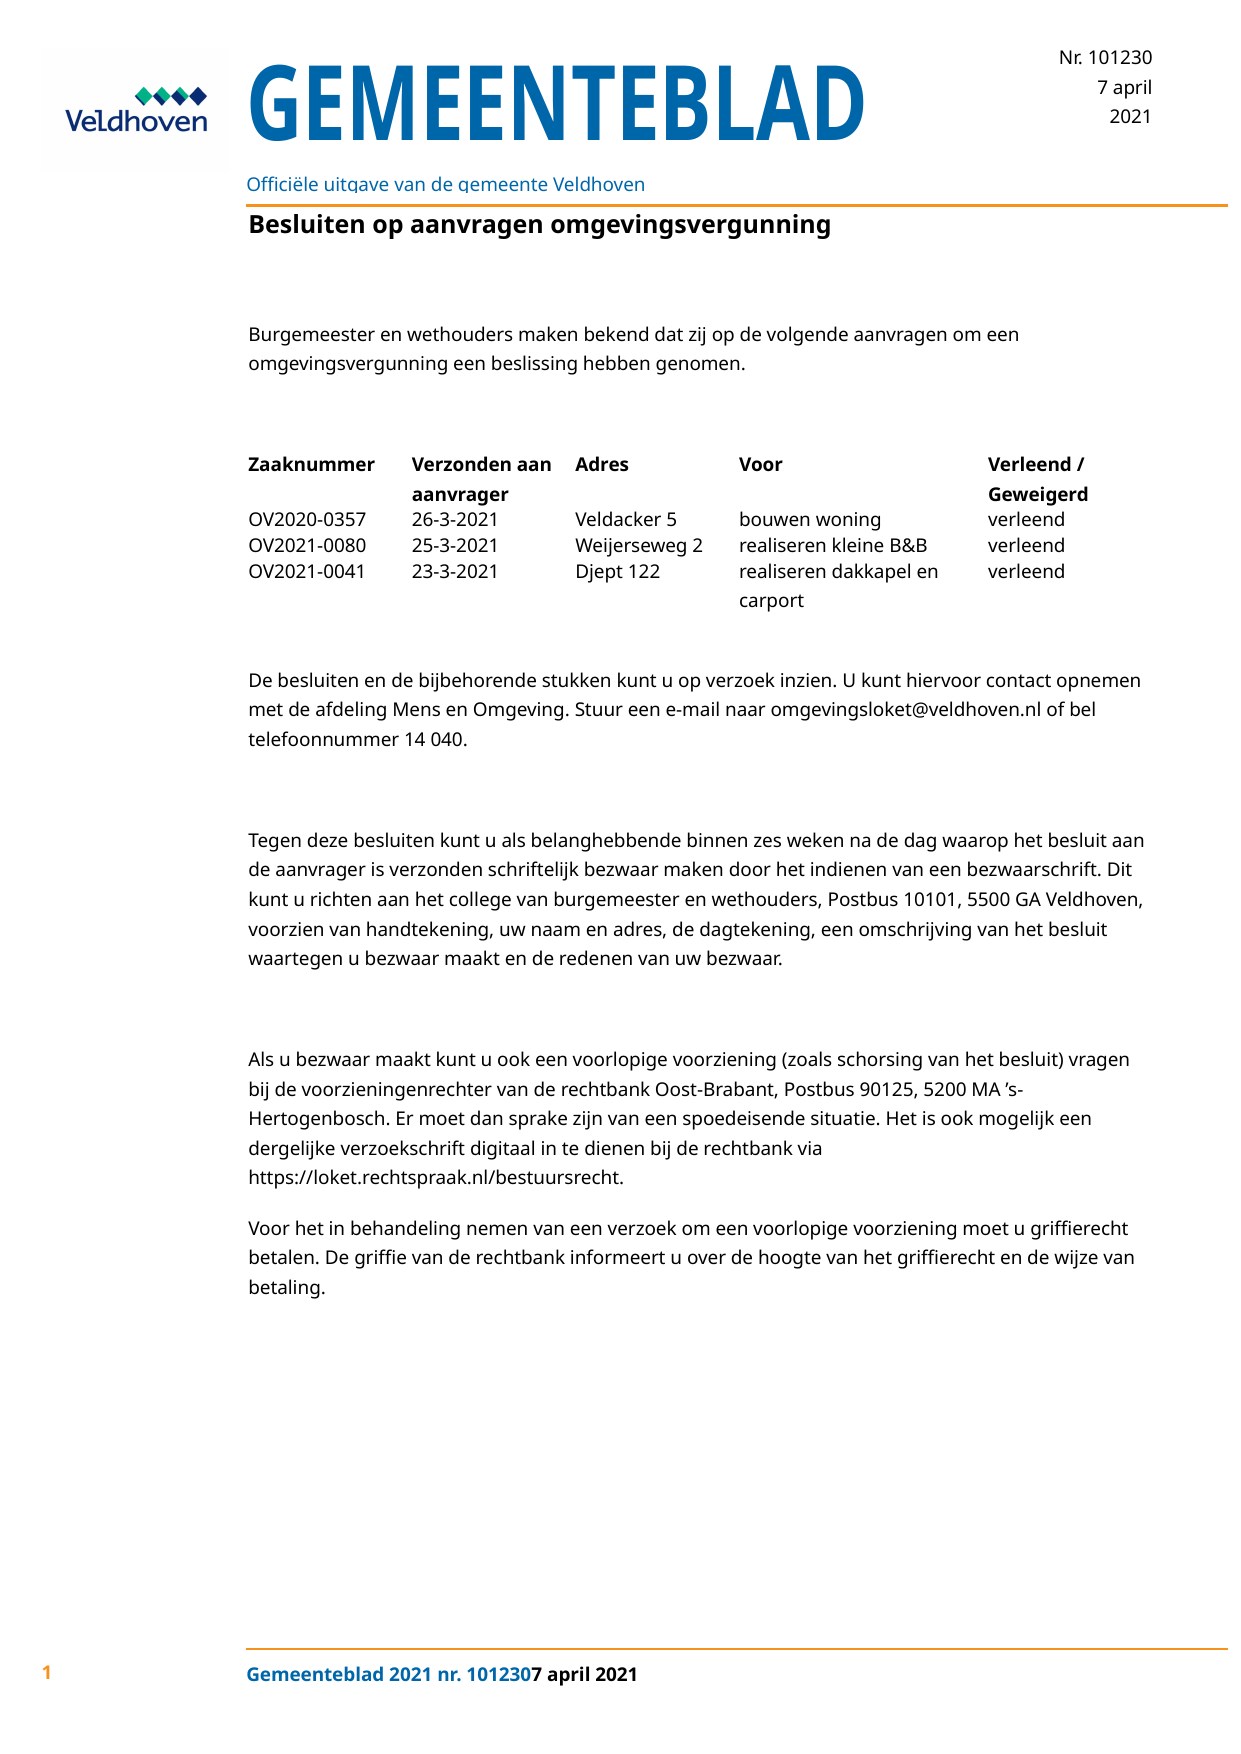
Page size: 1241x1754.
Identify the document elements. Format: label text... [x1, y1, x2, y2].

table_cell OV2021-0080 [248, 532, 412, 558]
table_header Verleend / Geweigerd [988, 451, 1152, 507]
table_cell Veldacker 5 [575, 507, 739, 532]
picture [41, 47, 231, 172]
table_header Voor [739, 451, 988, 507]
table_cell verleend [988, 558, 1152, 613]
table_header Adres [575, 451, 739, 507]
table_cell realiseren kleine B&B [739, 532, 988, 558]
table_cell Djept 122 [575, 558, 739, 613]
table_cell bouwen woning [739, 507, 988, 532]
table_cell OV2021-0041 [248, 558, 412, 613]
text Tegen deze besluiten kunt u als belanghebbende binnen zes weken na de dag waarop het besluit aan de aanvrager is verzonden schriftelijk bezwaar maken door het indienen van een bezwaarschrift. Dit kunt u richten aan het college van burgemeester en wethouders, Postbus 10101, 5500 GA Veldhoven, voorzien van handtekening, uw naam en adres, de dagtekening, een omschrijving van het besluit waartegen u bezwaar maakt en de redenen van uw bezwaar. [248, 827, 1152, 971]
text Burgemeester en wethouders maken bekend dat zij op de volgende aanvragen om een omgevingsvergunning een beslissing hebben genomen. [248, 321, 1152, 376]
text De besluiten en de bijbehorende stukken kunt u op verzoek inzien. U kunt hiervoor contact opnemen met de afdeling Mens en Omgeving. Stuur een e-mail naar omgevingsloket@veldhoven.nl of bel telefoonnummer 14 040. [248, 667, 1152, 752]
table_cell OV2020-0357 [248, 507, 412, 532]
table_cell 25-3-2021 [412, 532, 575, 558]
text Voor het in behandeling nemen van een verzoek om een voorlopige voorziening moet u griffierecht betalen. De griffie van de rechtbank informeert u over de hoogte van het griffierecht en de wijze van betaling. [248, 1215, 1152, 1300]
table_header Zaaknummer [248, 451, 412, 507]
table_cell 26-3-2021 [412, 507, 575, 532]
table_cell 23-3-2021 [412, 558, 575, 613]
table_cell verleend [988, 532, 1152, 558]
table_cell realiseren dakkapel en carport [739, 558, 988, 613]
table_cell verleend [988, 507, 1152, 532]
text Besluiten op aanvragen omgevingsvergunning [248, 207, 1152, 241]
text Als u bezwaar maakt kunt u ook een voorlopige voorziening (zoals schorsing van het besluit) vragen bij de voorzieningenrechter van de rechtbank Oost-Brabant, Postbus 90125, 5200 MA ’s-Hertogenbosch. Er moet dan sprake zijn van een spoedeisende situatie. Het is ook mogelijk een dergelijke verzoekschrift digitaal in te dienen bij de rechtbank via https://loket.rechtspraak.nl/bestuursrecht. [248, 1046, 1152, 1190]
table_cell Weijerseweg 2 [575, 532, 739, 558]
table_header Verzonden aan aanvrager [412, 451, 575, 507]
